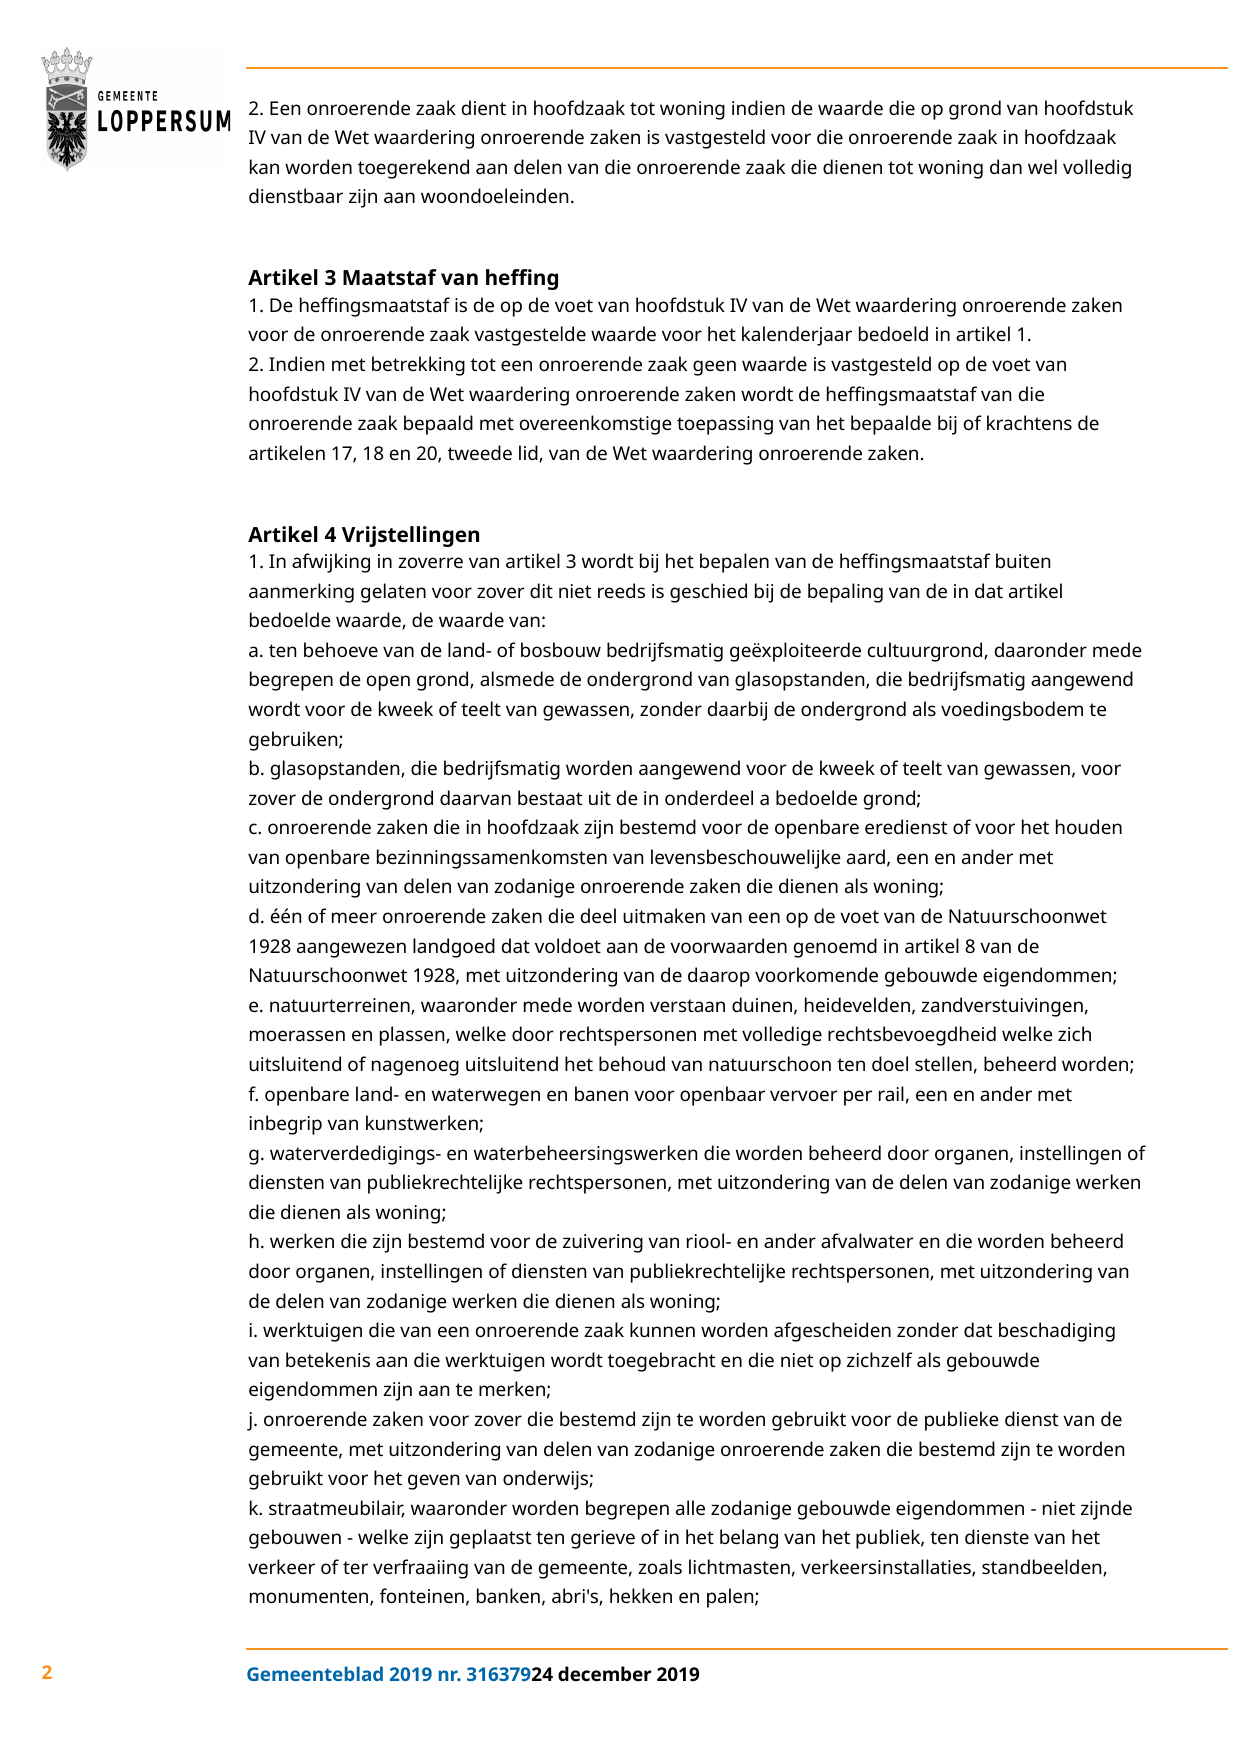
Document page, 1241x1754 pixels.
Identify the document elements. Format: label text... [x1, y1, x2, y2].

text h. werken die zijn bestemd voor de zuivering van riool- en ander afvalwater en die worden beheerd door organen, instellingen of diensten van publiekrechtelijke rechtspersonen, met uitzondering van de delen van zodanige werken die dienen als woning; [248, 1229, 1152, 1314]
text Artikel 3 Maatstaf van heffing [248, 263, 1152, 292]
text b. glasopstanden, die bedrijfsmatig worden aangewend voor de kweek of teelt van gewassen, voor zover de ondergrond daarvan bestaat uit de in onderdeel a bedoelde grond; [248, 755, 1152, 811]
text e. natuurterreinen, waaronder mede worden verstaan duinen, heidevelden, zandverstuivingen, moerassen en plassen, welke door rechtspersonen met volledige rechtsbevoegdheid welke zich uitsluitend of nagenoeg uitsluitend het behoud van natuurschoon ten doel stellen, beheerd worden; [248, 992, 1152, 1077]
picture [41, 47, 231, 172]
text c. onroerende zaken die in hoofdzaak zijn bestemd voor de openbare eredienst of voor het houden van openbare bezinningssamenkomsten van levensbeschouwelijke aard, een en ander met uitzondering van delen van zodanige onroerende zaken die dienen als woning; [248, 814, 1152, 899]
text g. waterverdedigings- en waterbeheersingswerken die worden beheerd door organen, instellingen of diensten van publiekrechtelijke rechtspersonen, met uitzondering van de delen van zodanige werken die dienen als woning; [248, 1140, 1152, 1225]
text 2. Indien met betrekking tot een onroerende zaak geen waarde is vastgesteld op de voet van hoofdstuk IV van de Wet waardering onroerende zaken wordt de heffingsmaatstaf van die onroerende zaak bepaald met overeenkomstige toepassing van het bepaalde bij of krachtens de artikelen 17, 18 en 20, tweede lid, van de Wet waardering onroerende zaken. [248, 351, 1152, 466]
text k. straatmeubilair, waaronder worden begrepen alle zodanige gebouwde eigendommen - niet zijnde gebouwen - welke zijn geplaatst ten gerieve of in het belang van het publiek, ten dienste van het verkeer of ter verfraaiing van de gemeente, zoals lichtmasten, verkeersinstallaties, standbeelden, monumenten, fonteinen, banken, abri's, hekken en palen; [248, 1495, 1152, 1609]
text j. onroerende zaken voor zover die bestemd zijn te worden gebruikt voor de publieke dienst van de gemeente, met uitzondering van delen van zodanige onroerende zaken die bestemd zijn te worden gebruikt voor het geven van onderwijs; [248, 1406, 1152, 1491]
text i. werktuigen die van een onroerende zaak kunnen worden afgescheiden zonder dat beschadiging van betekenis aan die werktuigen wordt toegebracht en die niet op zichzelf als gebouwde eigendommen zijn aan te merken; [248, 1317, 1152, 1402]
text Artikel 4 Vrijstellingen [248, 520, 1152, 548]
text a. ten behoeve van de land- of bosbouw bedrijfsmatig geëxploiteerde cultuurgrond, daaronder mede begrepen de open grond, alsmede de ondergrond van glasopstanden, die bedrijfsmatig aangewend wordt voor de kweek of teelt van gewassen, zonder daarbij de ondergrond als voedingsbodem te gebruiken; [248, 637, 1152, 752]
text 2. Een onroerende zaak dient in hoofdzaak tot woning indien de waarde die op grond van hoofdstuk IV van de Wet waardering onroerende zaken is vastgesteld voor die onroerende zaak in hoofdzaak kan worden toegerekend aan delen van die onroerende zaak die dienen tot woning dan wel volledig dienstbaar zijn aan woondoeleinden. [248, 95, 1152, 209]
text 1. De heffingsmaatstaf is de op de voet van hoofdstuk IV van de Wet waardering onroerende zaken voor de onroerende zaak vastgestelde waarde voor het kalenderjaar bedoeld in artikel 1. [248, 292, 1152, 347]
text f. openbare land- en waterwegen en banen voor openbaar vervoer per rail, een en ander met inbegrip van kunstwerken; [248, 1081, 1152, 1136]
text 1. In afwijking in zoverre van artikel 3 wordt bij het bepalen van de heffingsmaatstaf buiten aanmerking gelaten voor zover dit niet reeds is geschied bij de bepaling van de in dat artikel bedoelde waarde, de waarde van: [248, 548, 1152, 633]
text d. één of meer onroerende zaken die deel uitmaken van een op de voet van de Natuurschoonwet 1928 aangewezen landgoed dat voldoet aan de voorwaarden genoemd in artikel 8 van de Natuurschoonwet 1928, met uitzondering van de daarop voorkomende gebouwde eigendommen; [248, 903, 1152, 988]
